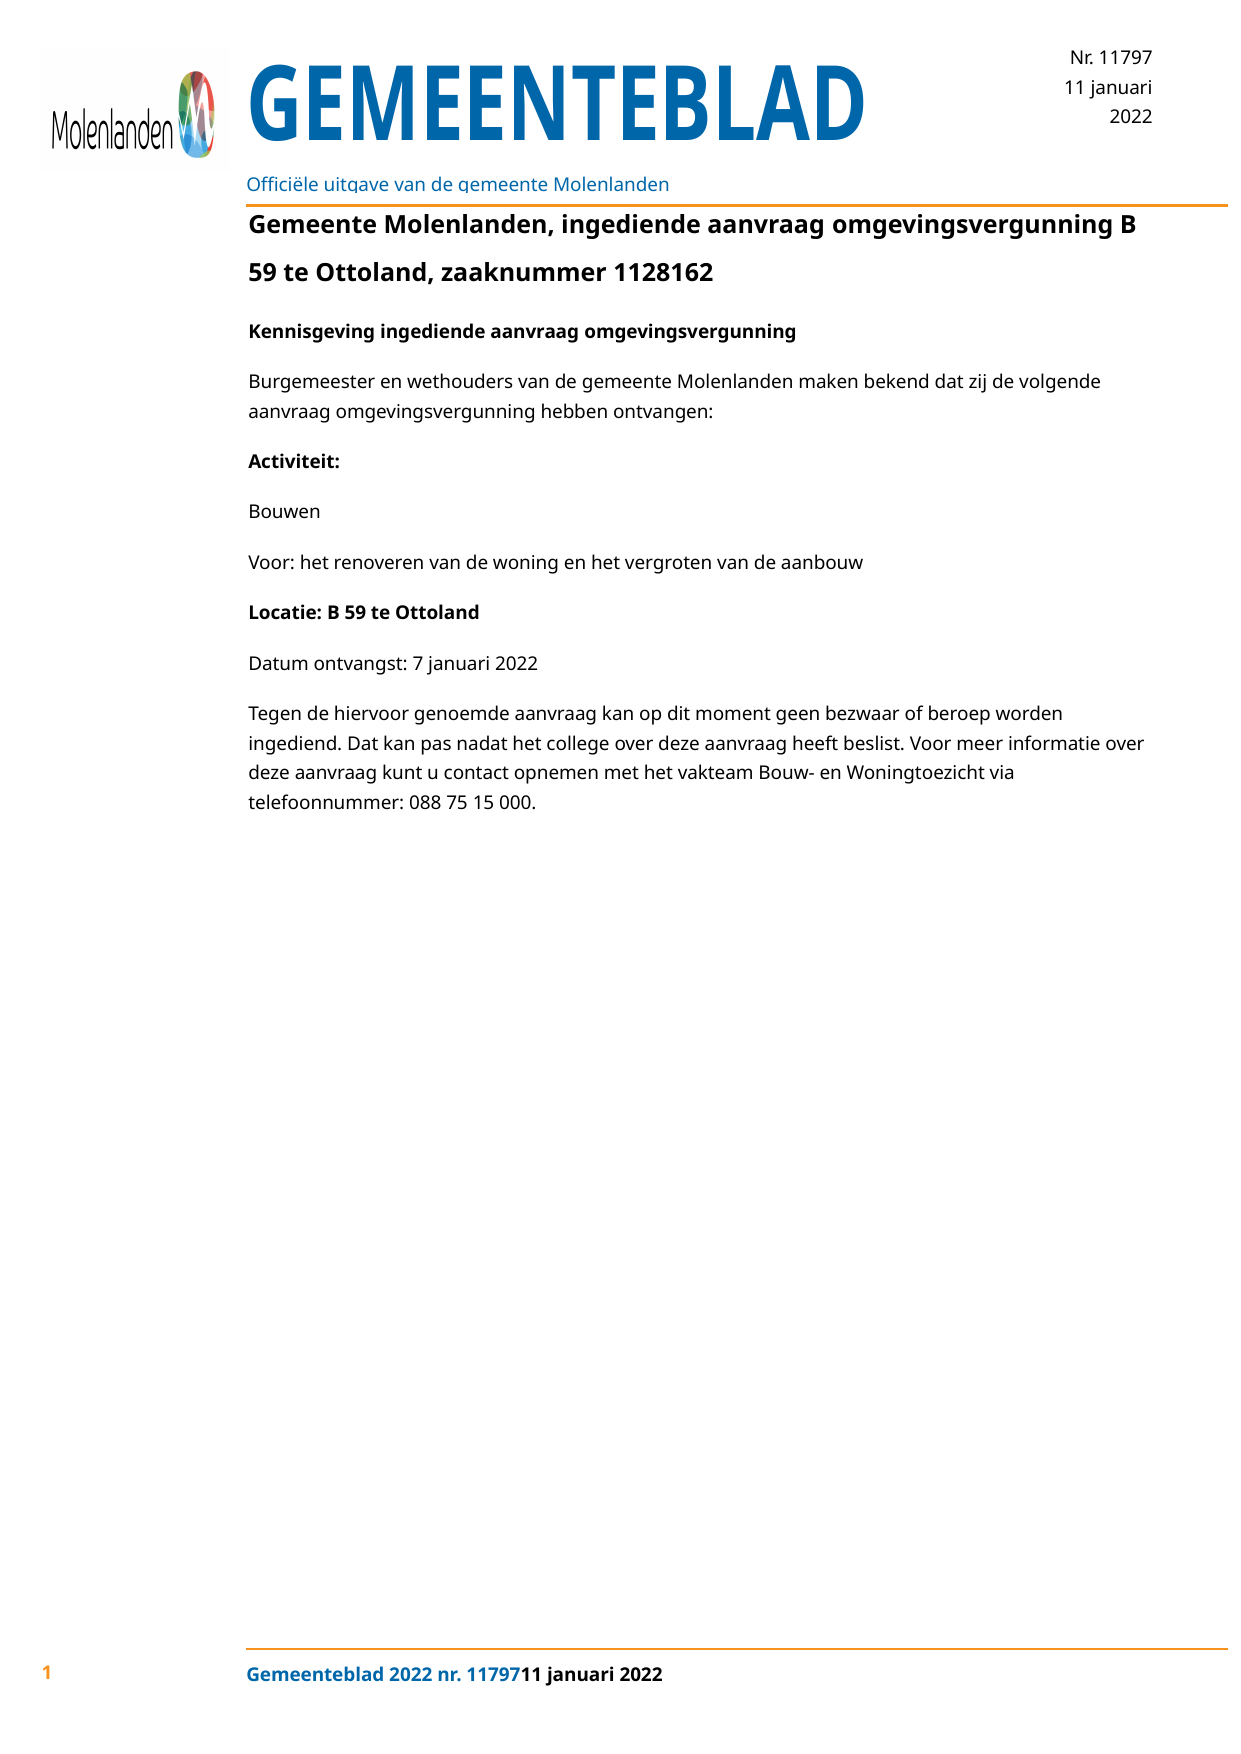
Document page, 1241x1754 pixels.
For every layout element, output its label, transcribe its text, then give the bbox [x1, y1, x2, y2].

text Burgemeester en wethouders van de gemeente Molenlanden maken bekend dat zij de volgende aanvraag omgevingsvergunning hebben ontvangen: [248, 368, 1152, 424]
text Voor: het renoveren van de woning en het vergroten van de aanbouw [248, 549, 1152, 575]
text Kennisgeving ingediende aanvraag omgevingsvergunning [248, 318, 1152, 344]
picture [41, 47, 231, 172]
text Tegen de hiervoor genoemde aanvraag kan op dit moment geen bezwaar of beroep worden ingediend. Dat kan pas nadat het college over deze aanvraag heeft beslist. Voor meer informatie over deze aanvraag kunt u contact opnemen met het vakteam Bouw- en Woningtoezicht via telefoonnummer: 088 75 15 000. [248, 700, 1152, 815]
text Gemeente Molenlanden, ingediende aanvraag omgevingsvergunning B 59 te Ottoland, zaaknummer 1128162 [248, 207, 1152, 288]
text Activiteit: [248, 448, 1152, 474]
text Datum ontvangst: 7 januari 2022 [248, 650, 1152, 676]
text Locatie: B 59 te Ottoland [248, 599, 1152, 625]
text Bouwen [248, 499, 1152, 524]
